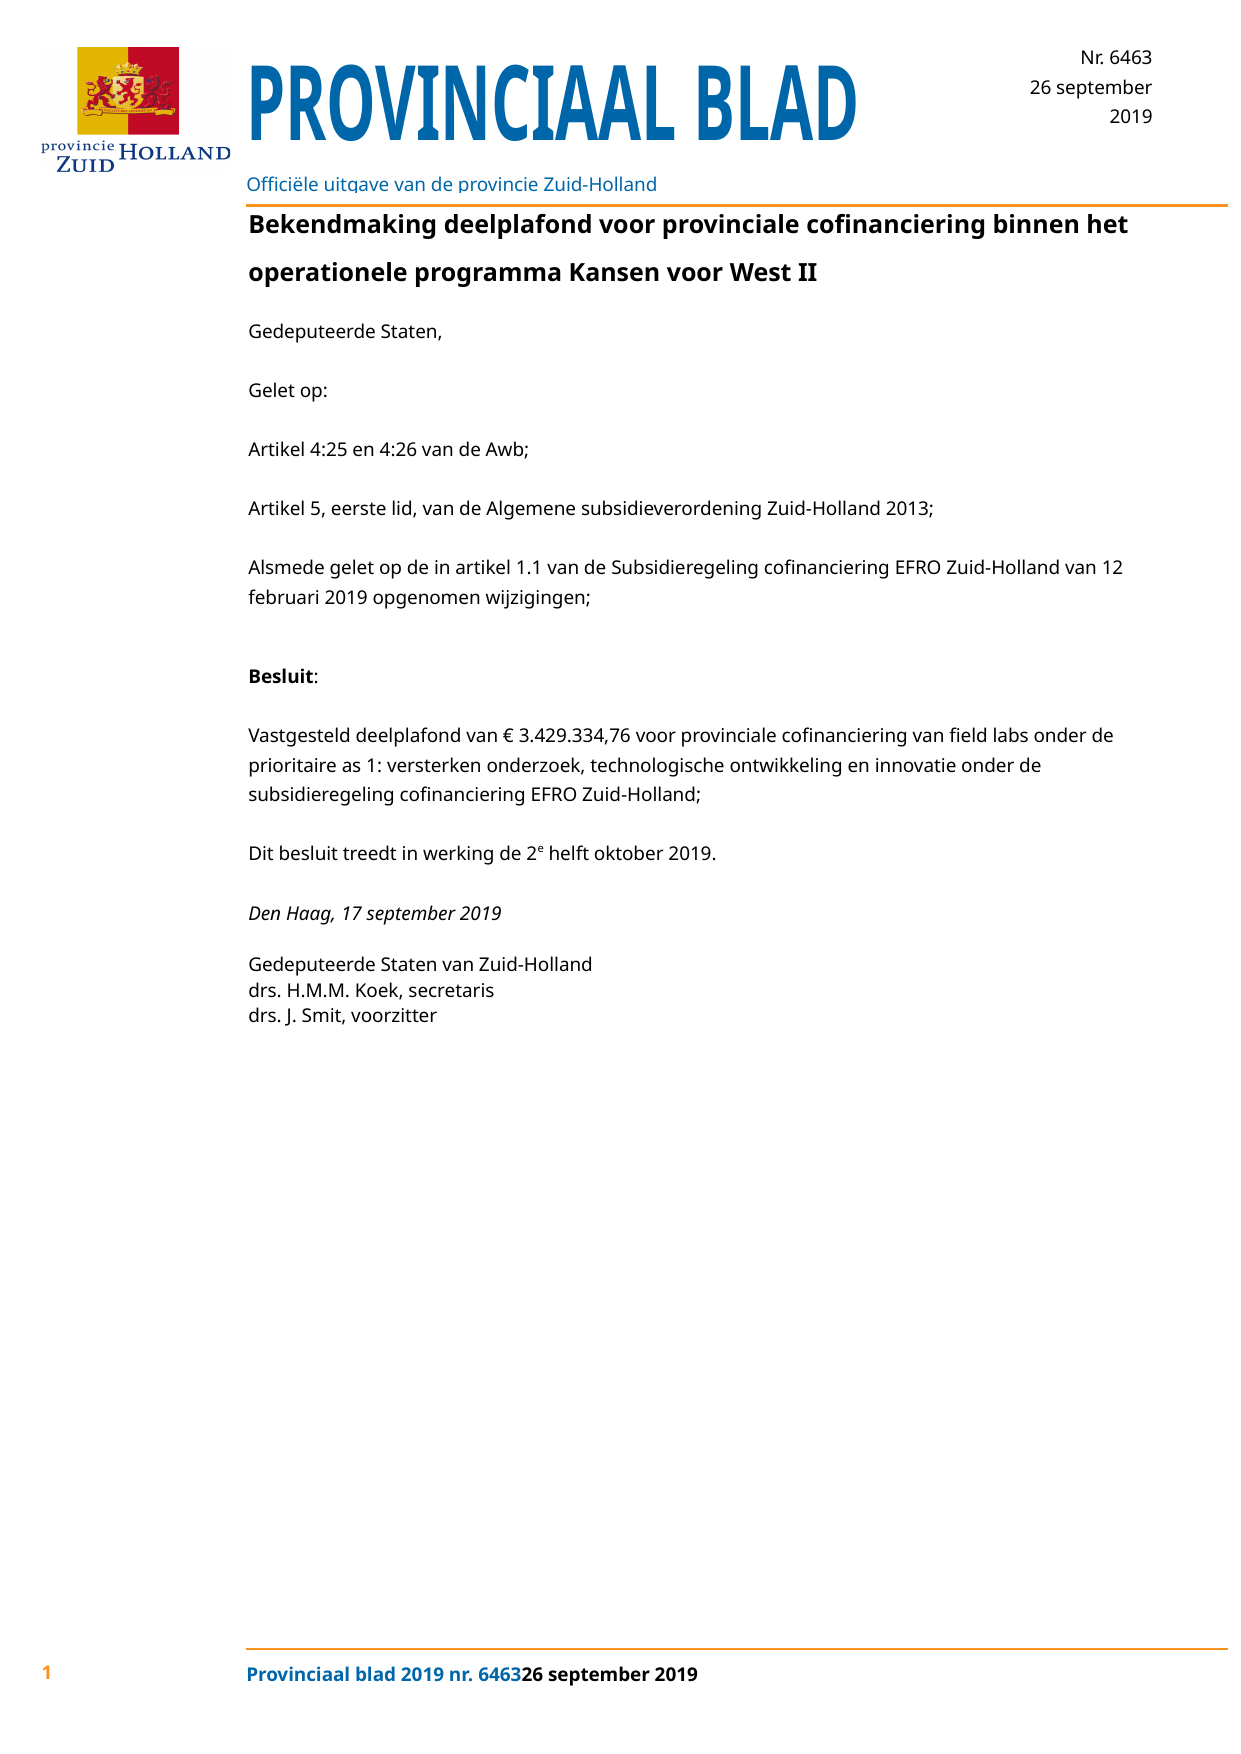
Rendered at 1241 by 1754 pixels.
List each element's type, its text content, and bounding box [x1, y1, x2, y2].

text Gelet op: [248, 377, 1152, 403]
text Den Haag, 17 september 2019 [248, 900, 1152, 925]
text Vastgesteld deelplafond van € 3.429.334,76 voor provinciale cofinanciering van field labs onder de prioritaire as 1: versterken onderzoek, technologische ontwikkeling en innovatie onder de subsidieregeling cofinanciering EFRO Zuid-Holland; [248, 722, 1152, 807]
text Artikel 4:25 en 4:26 van de Awb; [248, 436, 1152, 462]
text drs. J. Smit, voorzitter [248, 1003, 1152, 1028]
text Gedeputeerde Staten, [248, 318, 1152, 344]
text Artikel 5, eerste lid, van de Algemene subsidieverordening Zuid-Holland 2013; [248, 495, 1152, 521]
text Gedeputeerde Staten van Zuid-Holland [248, 951, 1152, 977]
text Besluit: [248, 663, 1152, 689]
text Alsmede gelet op de in artikel 1.1 van de Subsidieregeling cofinanciering EFRO Zuid-Holland van 12 februari 2019 opgenomen wijzigingen; [248, 554, 1152, 610]
text drs. H.M.M. Koek, secretaris [248, 977, 1152, 1003]
picture [41, 47, 231, 172]
text Bekendmaking deelplafond voor provinciale cofinanciering binnen het operationele programma Kansen voor West II [248, 207, 1152, 288]
text Dit besluit treedt in werking de 2e helft oktober 2019. [248, 841, 1152, 866]
